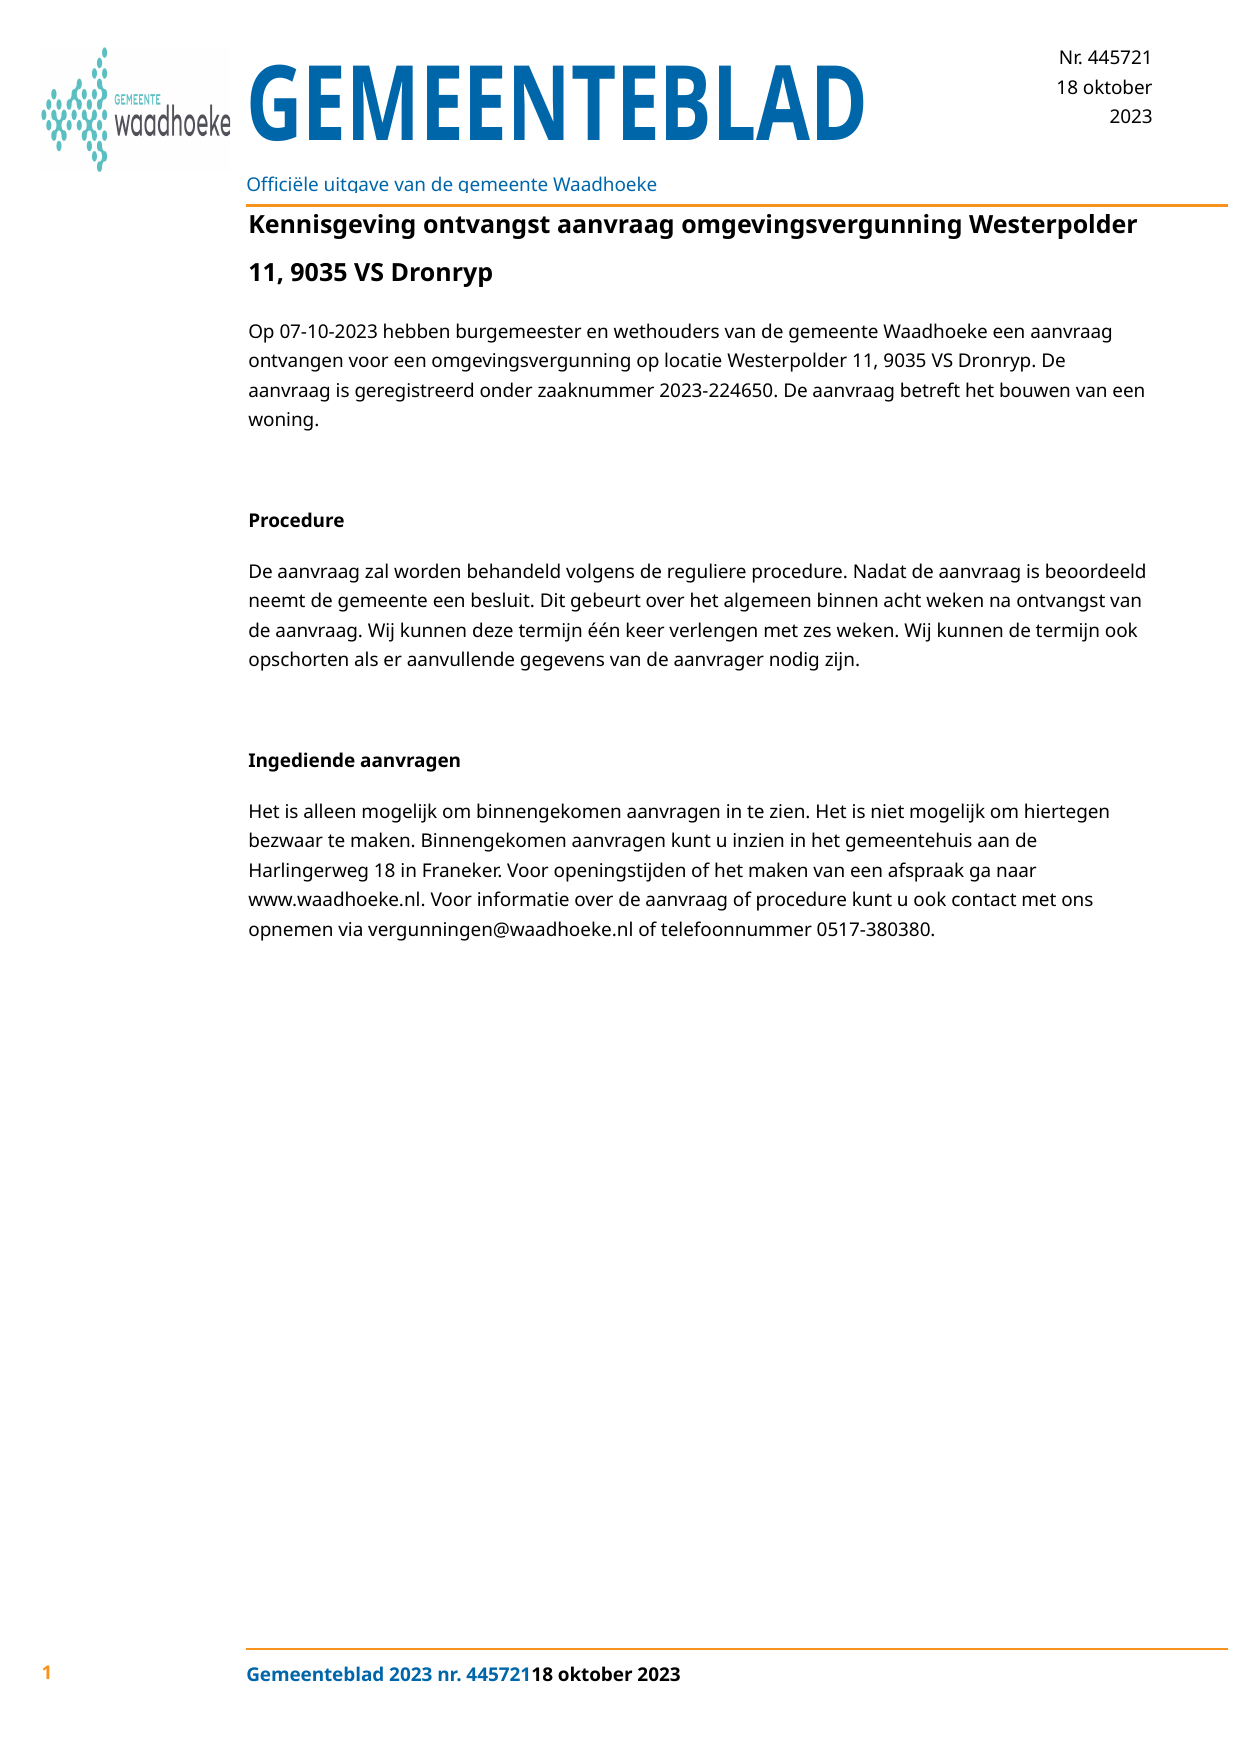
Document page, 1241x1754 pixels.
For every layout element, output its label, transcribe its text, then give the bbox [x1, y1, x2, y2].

text Ingediende aanvragen [248, 747, 1152, 773]
text Procedure [248, 507, 1152, 533]
text De aanvraag zal worden behandeld volgens de reguliere procedure. Nadat de aanvraag is beoordeeld neemt de gemeente een besluit. Dit gebeurt over het algemeen binnen acht weken na ontvangst van de aanvraag. Wij kunnen deze termijn één keer verlengen met zes weken. Wij kunnen de termijn ook opschorten als er aanvullende gegevens van de aanvrager nodig zijn. [248, 558, 1152, 672]
text Kennisgeving ontvangst aanvraag omgevingsvergunning Westerpolder 11, 9035 VS Dronryp [248, 207, 1152, 288]
text Op 07-10-2023 hebben burgemeester en wethouders van de gemeente Waadhoeke een aanvraag ontvangen voor een omgevingsvergunning op locatie Westerpolder 11, 9035 VS Dronryp. De aanvraag is geregistreerd onder zaaknummer 2023-224650. De aanvraag betreft het bouwen van een woning. [248, 318, 1152, 432]
picture [41, 47, 231, 172]
text Het is alleen mogelijk om binnengekomen aanvragen in te zien. Het is niet mogelijk om hiertegen bezwaar te maken. Binnengekomen aanvragen kunt u inzien in het gemeentehuis aan de Harlingerweg 18 in Franeker. Voor openingstijden of het maken van een afspraak ga naar www.waadhoeke.nl. Voor informatie over de aanvraag of procedure kunt u ook contact met ons opnemen via vergunningen@waadhoeke.nl of telefoonnummer 0517-380380. [248, 798, 1152, 942]
